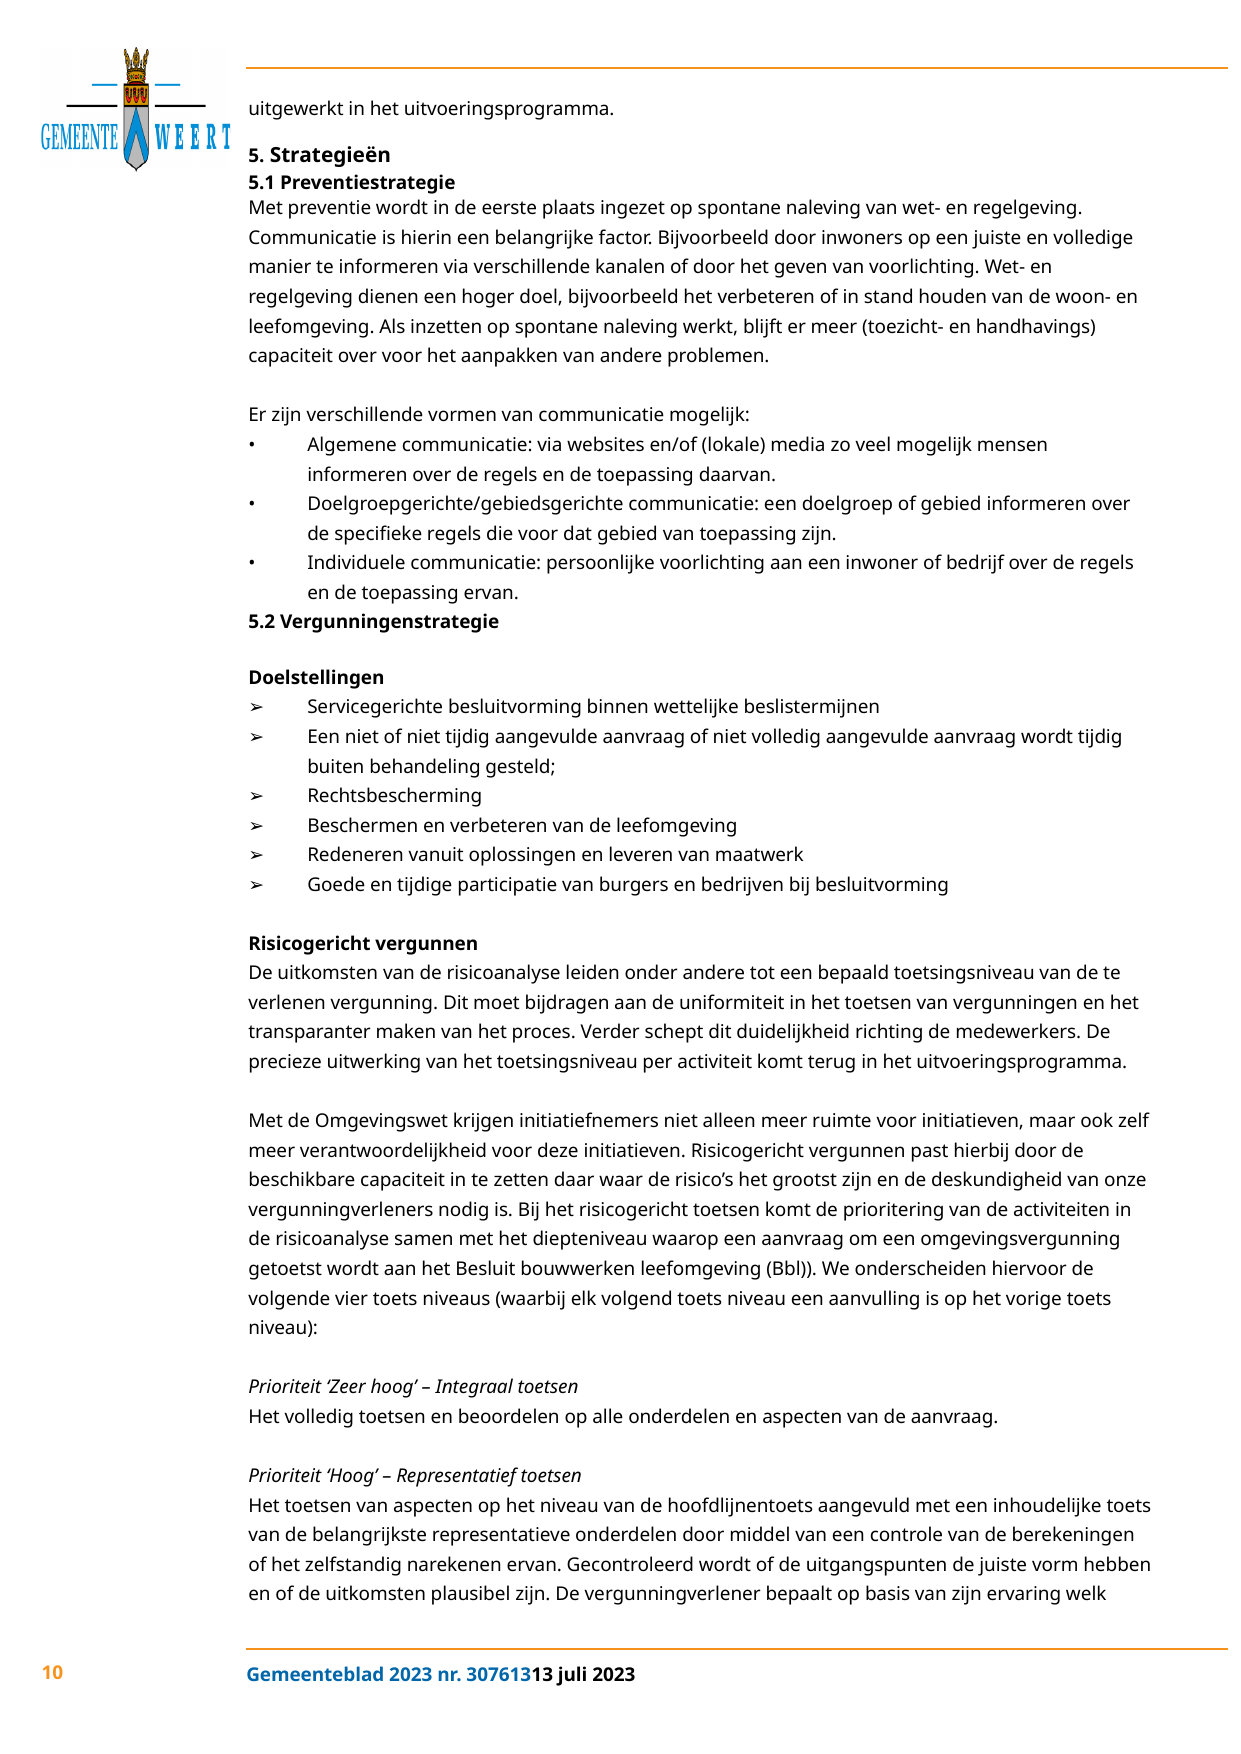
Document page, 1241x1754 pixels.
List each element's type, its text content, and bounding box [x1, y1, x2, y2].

text 5.1 Preventiestrategie [248, 169, 1152, 194]
text 5.2 Vergunningenstrategie [248, 609, 1152, 634]
text Risicogericht vergunnen [248, 930, 1152, 956]
text Het volledig toetsen en beoordelen op alle onderdelen en aspecten van de aanvraag. [248, 1403, 1152, 1429]
text Met de Omgevingswet krijgen initiatiefnemers niet alleen meer ruimte voor initiatieven, maar ook zelf meer verantwoordelijkheid voor deze initiatieven. Risicogericht vergunnen past hierbij door de beschikbare capaciteit in te zetten daar waar de risico’s het grootst zijn en de deskundigheid van onze vergunningverleners nodig is. Bij het risicogericht toetsen komt de prioritering van de activiteiten in de risicoanalyse samen met het diepteniveau waarop een aanvraag om een omgevingsvergunning getoetst wordt aan het Besluit bouwwerken leefomgeving (Bbl)). We onderscheiden hiervoor de volgende vier toets niveaus (waarbij elk volgend toets niveau een aanvulling is op het vorige toets niveau): [248, 1107, 1152, 1340]
list Doelgroepgerichte/gebiedsgerichte communicatie: een doelgroep of gebied informeren over de specifieke regels die voor dat gebied van toepassing zijn. [248, 490, 1152, 546]
table_header Doelstellingen Servicegerichte besluitvorming binnen wettelijke beslistermijnen Een niet of niet tijdig aangevulde aanvraag of niet volledig aangevulde aanvraag wordt tijdig buiten behandeling gesteld; Rechtsbescherming Beschermen en verbeteren van de leefomgeving Redeneren vanuit oplossingen en leveren van maatwerk Goede en tijdige participatie van burgers en bedrijven bij besluitvorming [248, 664, 1152, 897]
list Individuele communicatie: persoonlijke voorlichting aan een inwoner of bedrijf over de regels en de toepassing ervan. [248, 549, 1152, 605]
text De uitkomsten van de risicoanalyse leiden onder andere tot een bepaald toetsingsniveau van de te verlenen vergunning. Dit moet bijdragen aan de uniformiteit in het toetsen van vergunningen en het transparanter maken van het proces. Verder schept dit duidelijkheid richting de medewerkers. De precieze uitwerking van het toetsingsniveau per activiteit komt terug in het uitvoeringsprogramma. [248, 959, 1152, 1074]
text Prioriteit ‘Hoog’ – Representatief toetsen [248, 1462, 1152, 1488]
text Prioriteit ‘Zeer hoog’ – Integraal toetsen [248, 1373, 1152, 1399]
text 5. Strategieën [248, 140, 1152, 169]
text Met preventie wordt in de eerste plaats ingezet op spontane naleving van wet- en regelgeving. Communicatie is hierin een belangrijke factor. Bijvoorbeeld door inwoners op een juiste en volledige manier te informeren via verschillende kanalen of door het geven van voorlichting. Wet- en regelgeving dienen een hoger doel, bijvoorbeeld het verbeteren of in stand houden van de woon- en leefomgeving. Als inzetten op spontane naleving werkt, blijft er meer (toezicht- en handhavings) capaciteit over voor het aanpakken van andere problemen. [248, 194, 1152, 368]
picture [41, 47, 231, 172]
text uitgewerkt in het uitvoeringsprogramma. [248, 95, 1152, 121]
list Algemene communicatie: via websites en/of (lokale) media zo veel mogelijk mensen informeren over de regels en de toepassing daarvan. [248, 431, 1152, 487]
text Het toetsen van aspecten op het niveau van de hoofdlijnentoets aangevuld met een inhoudelijke toets van de belangrijkste representatieve onderdelen door middel van een controle van de berekeningen of het zelfstandig narekenen ervan. Gecontroleerd wordt of de uitgangspunten de juiste vorm hebben en of de uitkomsten plausibel zijn. De vergunningverlener bepaalt op basis van zijn ervaring welk [248, 1492, 1152, 1606]
text Er zijn verschillende vormen van communicatie mogelijk: [248, 402, 1152, 427]
